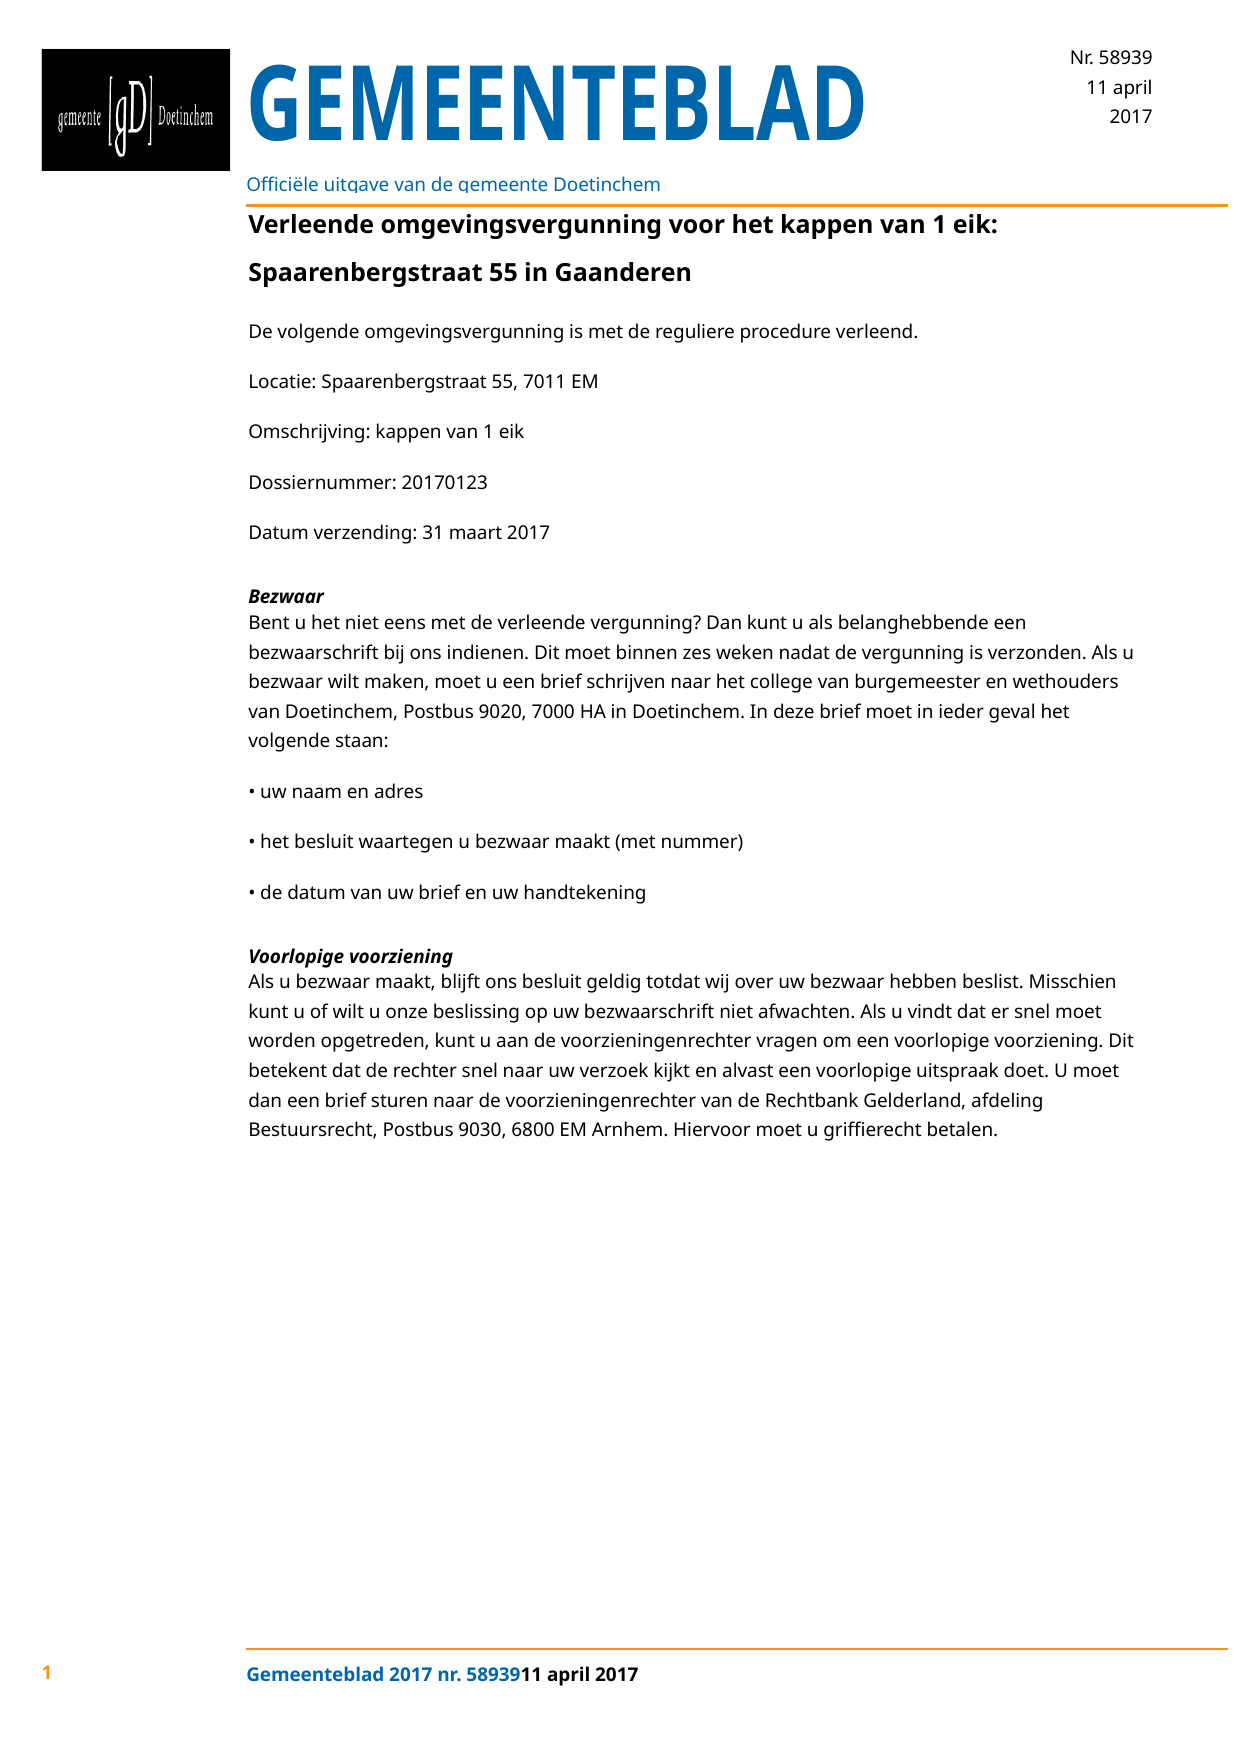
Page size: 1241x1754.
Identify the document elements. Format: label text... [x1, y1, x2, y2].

text Locatie: Spaarenbergstraat 55, 7011 EM [248, 368, 1152, 394]
picture [41, 47, 231, 172]
text Bent u het niet eens met de verleende vergunning? Dan kunt u als belanghebbende een bezwaarschrift bij ons indienen. Dit moet binnen zes weken nadat de vergunning is verzonden. Als u bezwaar wilt maken, moet u een brief schrijven naar het college van burgemeester en wethouders van Doetinchem, Postbus 9020, 7000 HA in Doetinchem. In deze brief moet in ieder geval het volgende staan: [248, 609, 1152, 753]
text • de datum van uw brief en uw handtekening [248, 879, 1152, 904]
text Omschrijving: kappen van 1 eik [248, 419, 1152, 444]
text • uw naam en adres [248, 778, 1152, 804]
text Voorlopige voorziening [248, 943, 1152, 968]
text Bezwaar [248, 583, 1152, 609]
text Dossiernummer: 20170123 [248, 469, 1152, 495]
text Als u bezwaar maakt, blijft ons besluit geldig totdat wij over uw bezwaar hebben beslist. Misschien kunt u of wilt u onze beslissing op uw bezwaarschrift niet afwachten. Als u vindt dat er snel moet worden opgetreden, kunt u aan de voorzieningenrechter vragen om een voorlopige voorziening. Dit betekent dat de rechter snel naar uw verzoek kijkt en alvast een voorlopige uitspraak doet. U moet dan een brief sturen naar de voorzieningenrechter van de Rechtbank Gelderland, afdeling Bestuursrecht, Postbus 9030, 6800 EM Arnhem. Hiervoor moet u griffierecht betalen. [248, 968, 1152, 1142]
text De volgende omgevingsvergunning is met de reguliere procedure verleend. [248, 318, 1152, 344]
text Datum verzending: 31 maart 2017 [248, 519, 1152, 545]
text • het besluit waartegen u bezwaar maakt (met nummer) [248, 828, 1152, 854]
text Verleende omgevingsvergunning voor het kappen van 1 eik: Spaarenbergstraat 55 in Gaanderen [248, 207, 1152, 288]
